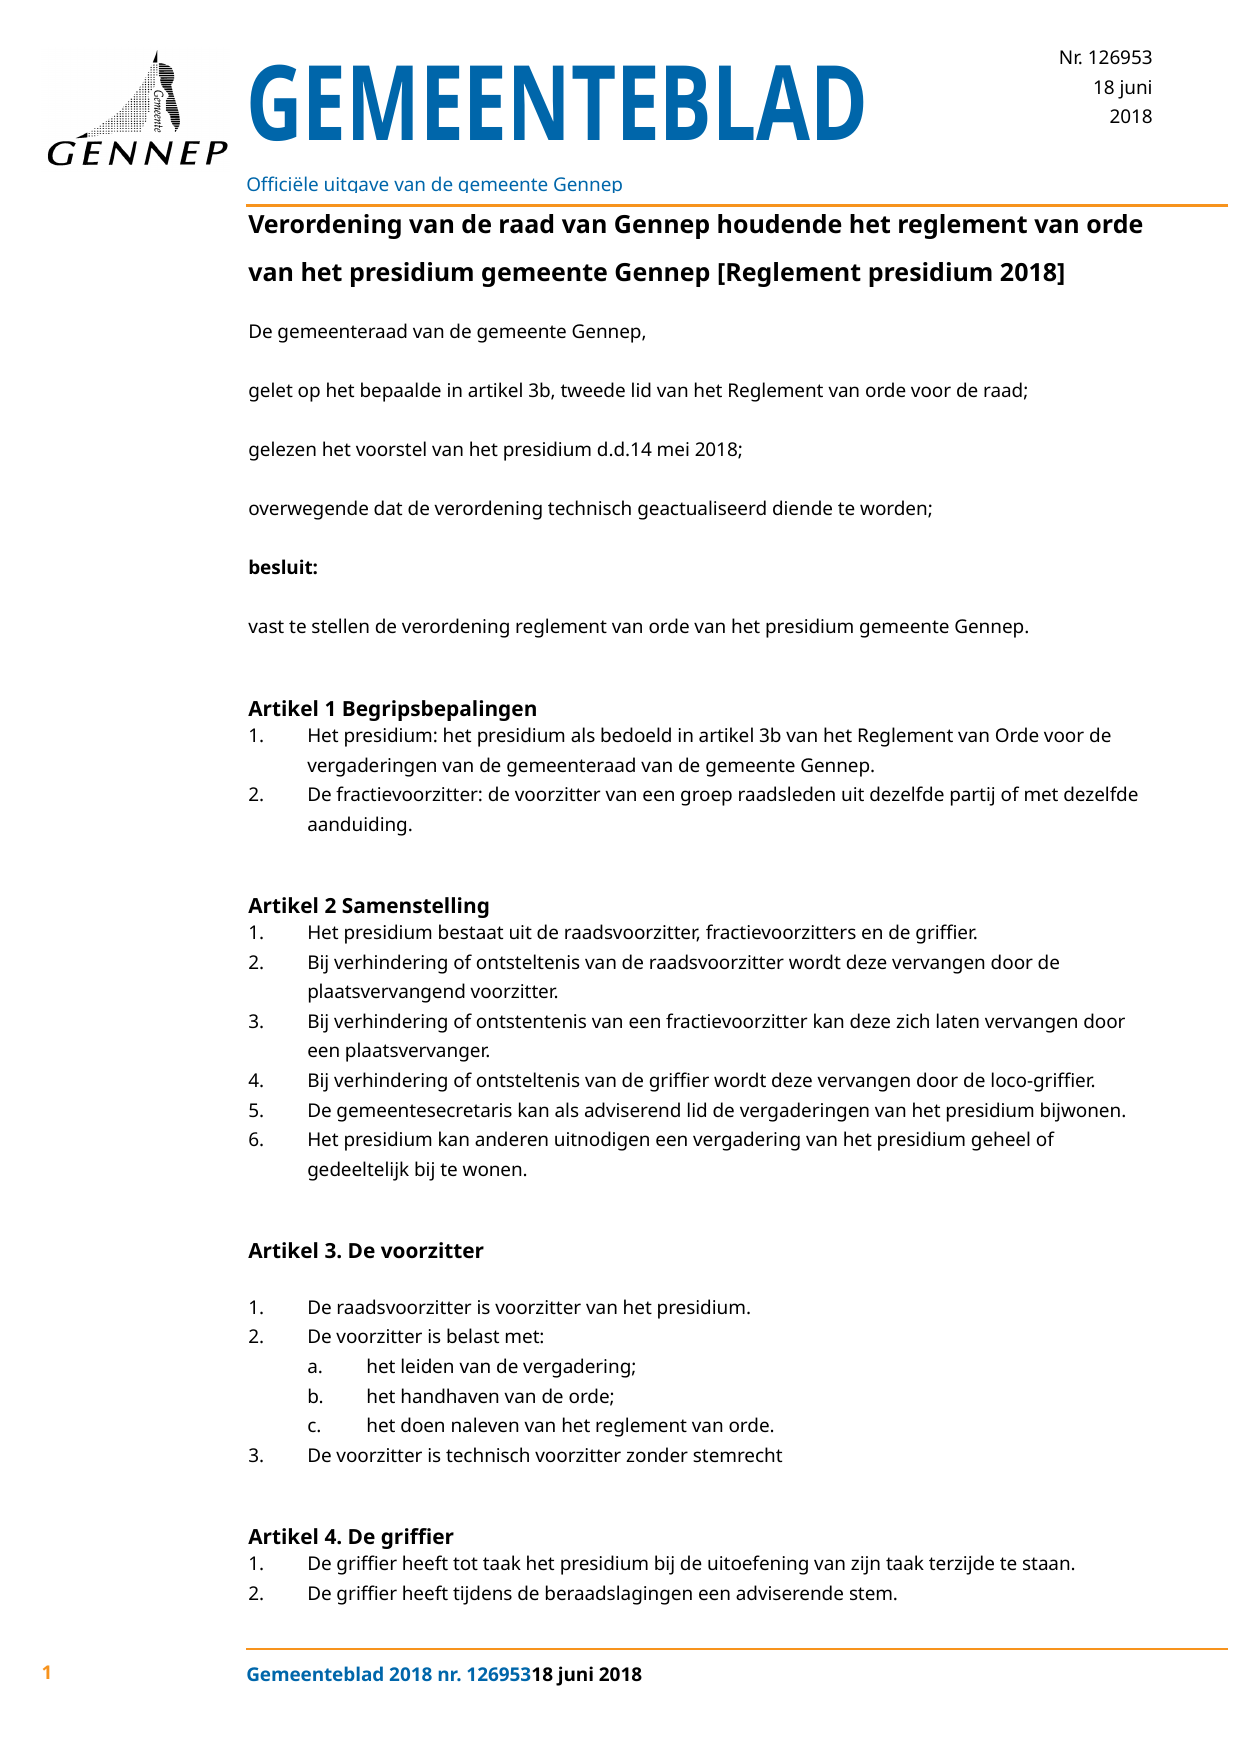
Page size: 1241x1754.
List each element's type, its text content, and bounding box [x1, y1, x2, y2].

text besluit: [248, 554, 1152, 580]
picture [41, 47, 231, 172]
list De fractievoorzitter: de voorzitter van een groep raadsleden uit dezelfde partij of met dezelfde aanduiding. [248, 781, 1152, 837]
list Het presidium bestaat uit de raadsvoorzitter, fractievoorzitters en de griffier. [248, 919, 1152, 945]
list De voorzitter is technisch voorzitter zonder stemrecht [248, 1442, 1152, 1468]
text Artikel 3. De voorzitter [248, 1236, 1152, 1264]
list Het presidium kan anderen uitnodigen een vergadering van het presidium geheel of gedeeltelijk bij te wonen. [248, 1126, 1152, 1182]
text Verordening van de raad van Gennep houdende het reglement van orde van het presidium gemeente Gennep [Reglement presidium 2018] [248, 207, 1152, 288]
text gelezen het voorstel van het presidium d.d.14 mei 2018; [248, 436, 1152, 462]
list Bij verhindering of ontsteltenis van de griffier wordt deze vervangen door de loco-griffier. [248, 1067, 1152, 1093]
text Artikel 1 Begripsbepalingen [248, 694, 1152, 722]
list Bij verhindering of ontsteltenis van de raadsvoorzitter wordt deze vervangen door de plaatsvervangend voorzitter. [248, 949, 1152, 1004]
list Het presidium: het presidium als bedoeld in artikel 3b van het Reglement van Orde voor de vergaderingen van de gemeenteraad van de gemeente Gennep. [248, 722, 1152, 777]
text overwegende dat de verordening technisch geactualiseerd diende te worden; [248, 495, 1152, 521]
list Bij verhindering of ontstentenis van een fractievoorzitter kan deze zich laten vervangen door een plaatsvervanger. [248, 1008, 1152, 1063]
list De voorzitter is belast met: [248, 1324, 1152, 1349]
list De griffier heeft tijdens de beraadslagingen een adviserende stem. [248, 1580, 1152, 1606]
list De gemeentesecretaris kan als adviserend lid de vergaderingen van het presidium bijwonen. [248, 1097, 1152, 1123]
text De gemeenteraad van de gemeente Gennep, [248, 318, 1152, 344]
text gelet op het bepaalde in artikel 3b, tweede lid van het Reglement van orde voor de raad; [248, 377, 1152, 403]
text Artikel 2 Samenstelling [248, 891, 1152, 919]
list het doen naleven van het reglement van orde. [307, 1412, 1152, 1438]
list het handhaven van de orde; [307, 1383, 1152, 1408]
list het leiden van de vergadering; [307, 1353, 1152, 1379]
text Artikel 4. De griffier [248, 1522, 1152, 1550]
list De raadsvoorzitter is voorzitter van het presidium. [248, 1294, 1152, 1320]
text vast te stellen de verordening reglement van orde van het presidium gemeente Gennep. [248, 614, 1152, 639]
list De griffier heeft tot taak het presidium bij de uitoefening van zijn taak terzijde te staan. [248, 1550, 1152, 1576]
